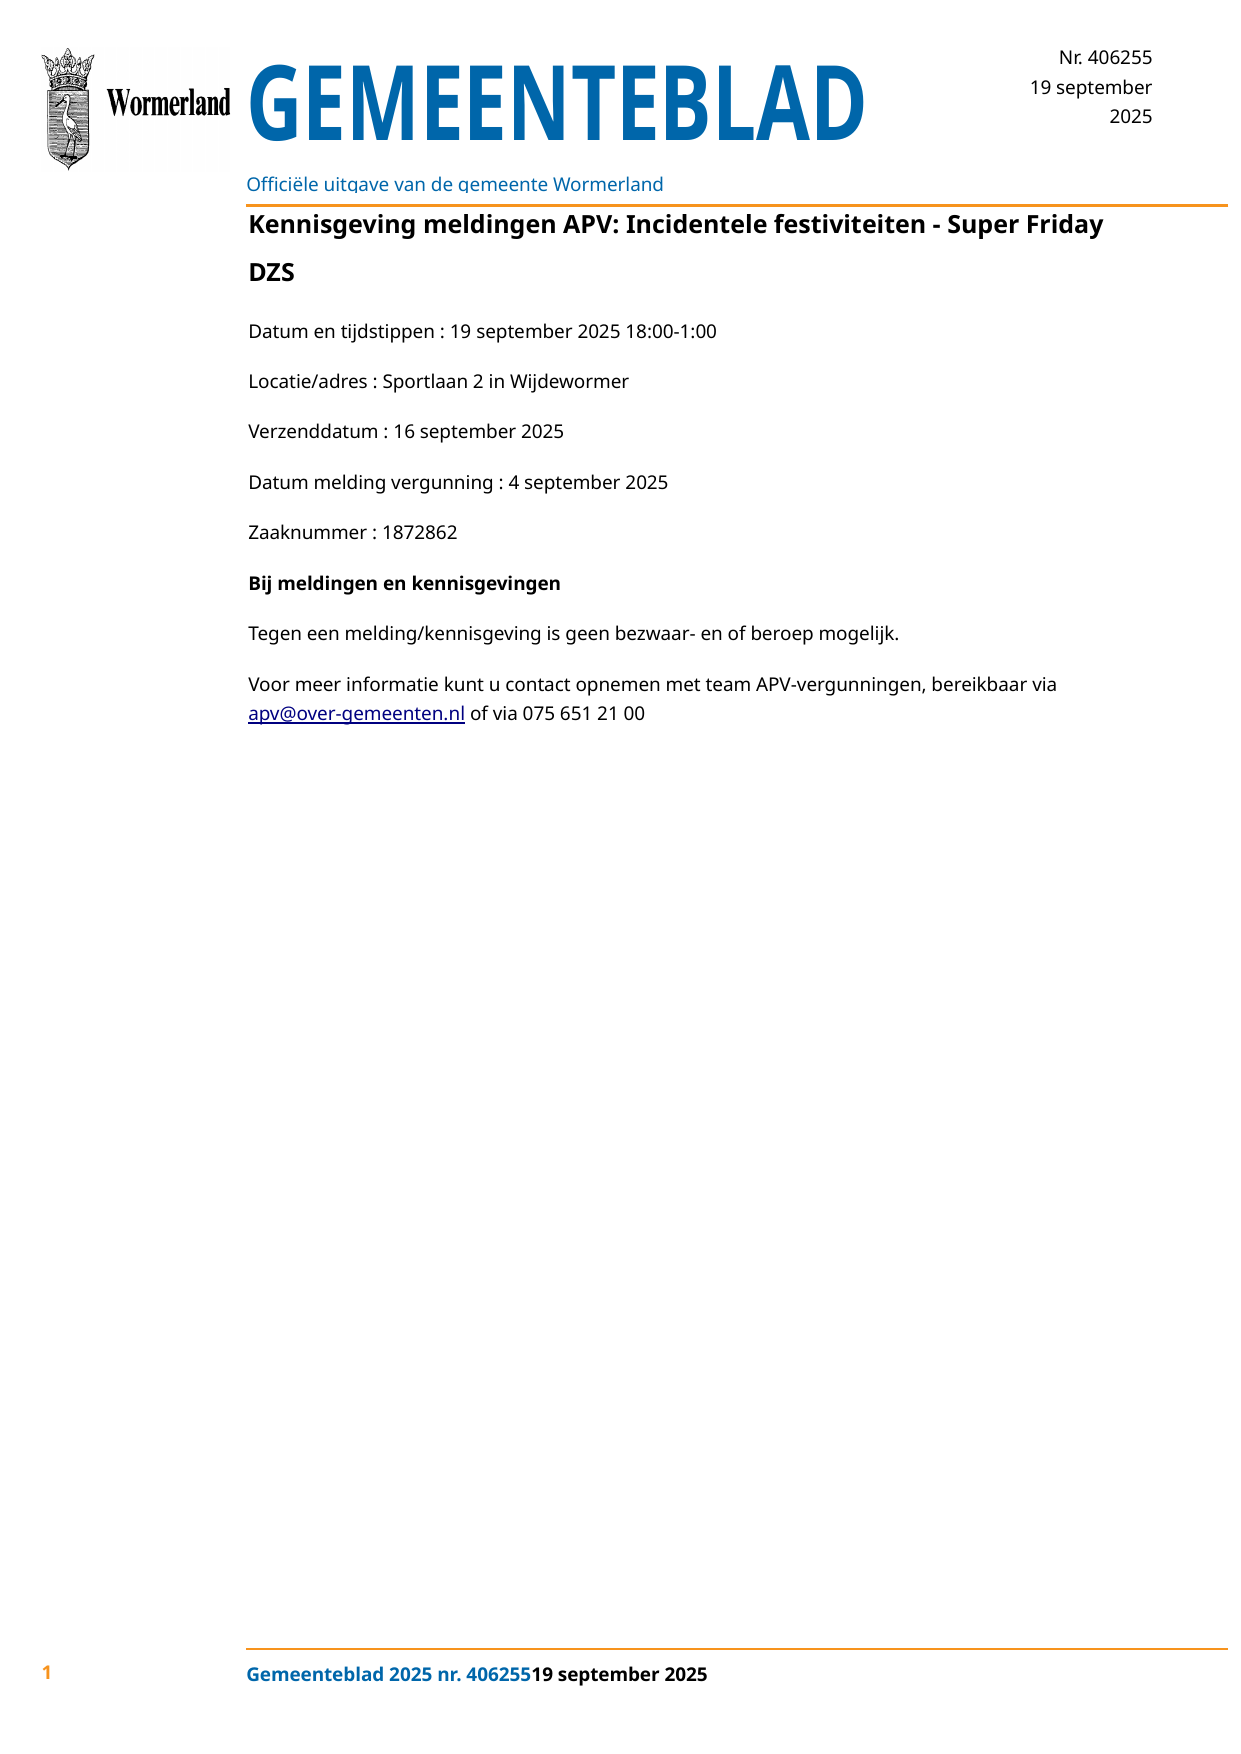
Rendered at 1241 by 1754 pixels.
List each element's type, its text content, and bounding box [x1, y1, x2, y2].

text Kennisgeving meldingen APV: Incidentele festiviteiten - Super Friday DZS [248, 207, 1152, 288]
text Datum en tijdstippen : 19 september 2025 18:00-1:00 [248, 318, 1152, 344]
text Bij meldingen en kennisgevingen [248, 570, 1152, 596]
picture [41, 47, 231, 172]
text Locatie/adres : Sportlaan 2 in Wijdewormer [248, 368, 1152, 394]
text Zaaknummer : 1872862 [248, 519, 1152, 545]
text Tegen een melding/kennisgeving is geen bezwaar- en of beroep mogelijk. [248, 620, 1152, 646]
text Datum melding vergunning : 4 september 2025 [248, 469, 1152, 495]
text Voor meer informatie kunt u contact opnemen met team APV-vergunningen, bereikbaar via apv@over-gemeenten.nl of via 075 651 21 00 [248, 671, 1152, 726]
text Verzenddatum : 16 september 2025 [248, 419, 1152, 444]
